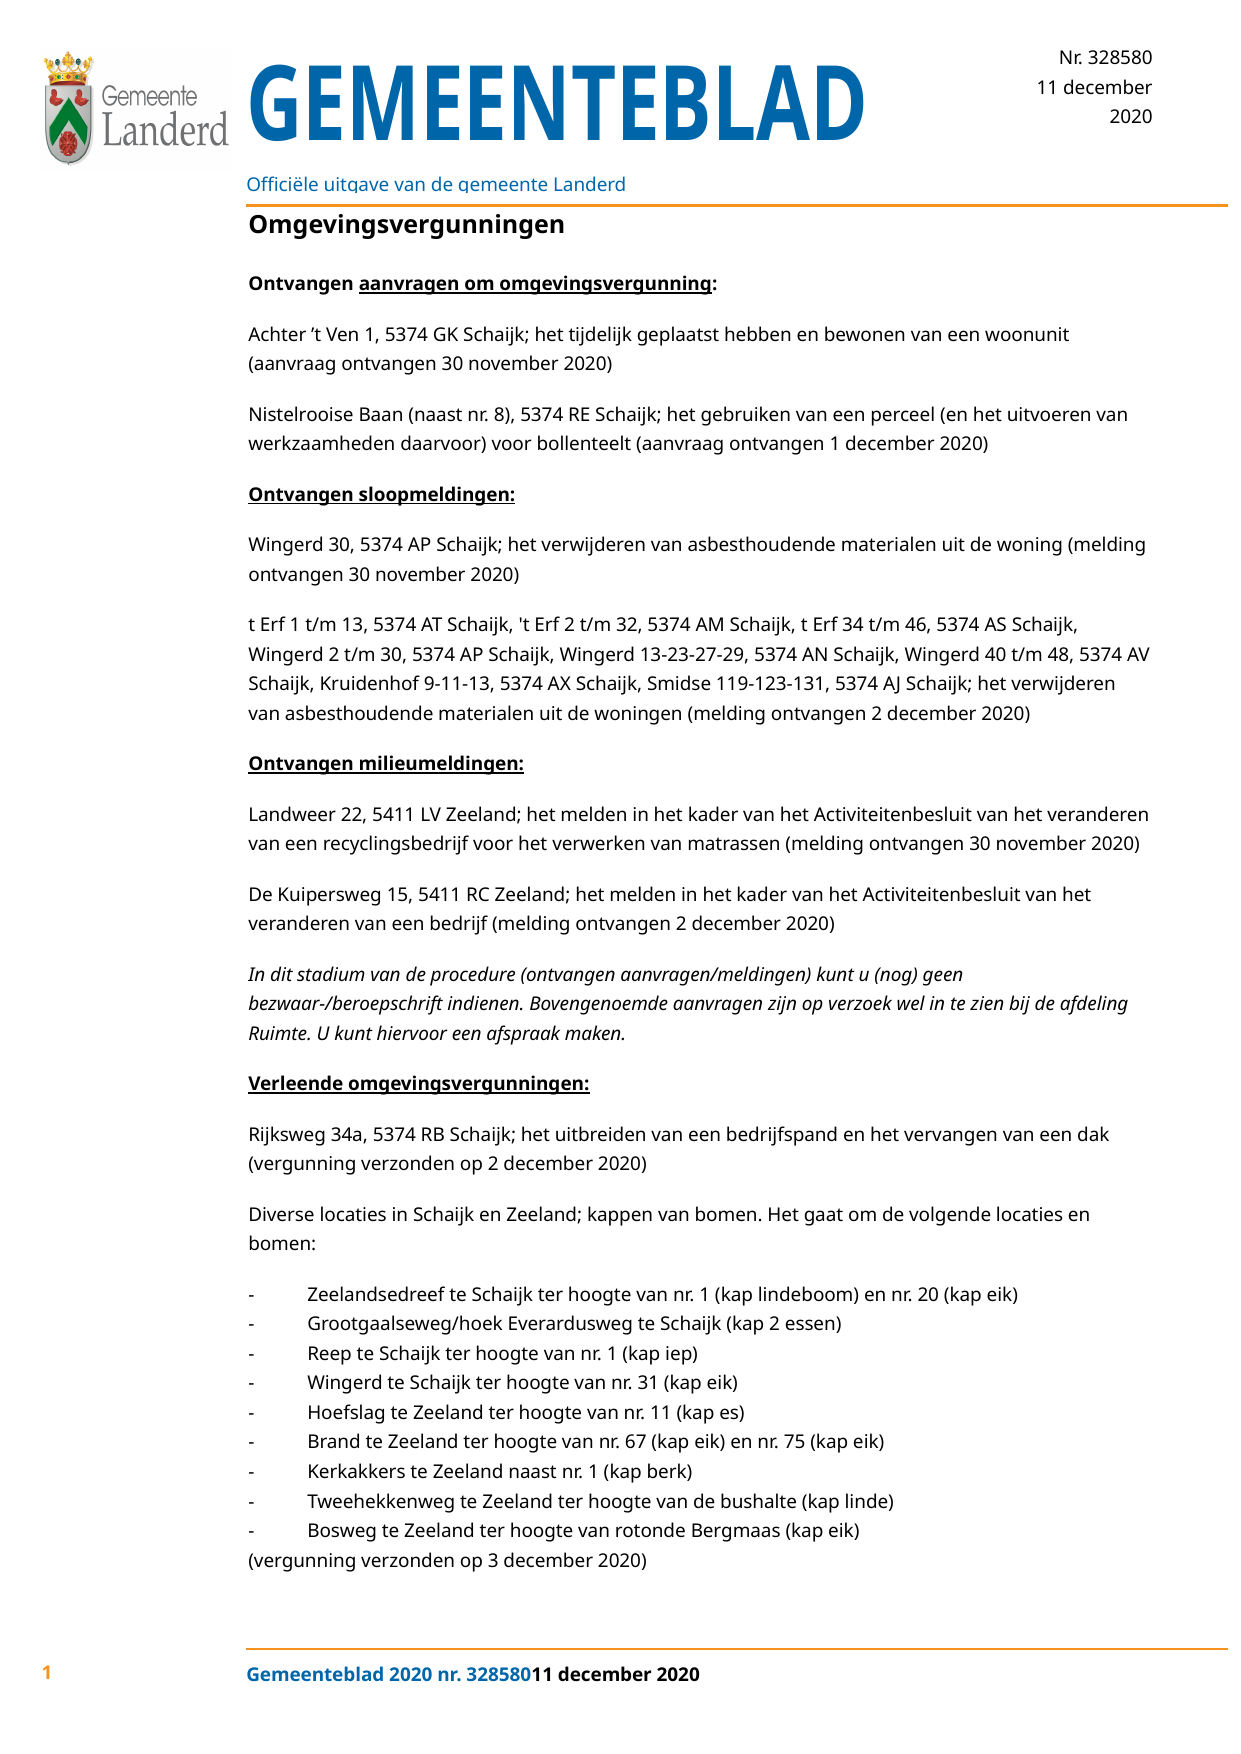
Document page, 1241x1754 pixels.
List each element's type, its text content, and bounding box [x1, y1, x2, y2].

text In dit stadium van de procedure (ontvangen aanvragen/meldingen) kunt u (nog) geen bezwaar-/beroepschrift indienen. Bovengenoemde aanvragen zijn op verzoek wel in te zien bij de afdeling Ruimte. U kunt hiervoor een afspraak maken. [248, 961, 1152, 1046]
text (vergunning verzonden op 3 december 2020) [248, 1547, 1152, 1573]
list Wingerd te Schaijk ter hoogte van nr. 31 (kap eik) [248, 1369, 1152, 1395]
text Omgevingsvergunningen [248, 207, 1152, 241]
list Zeelandsedreef te Schaijk ter hoogte van nr. 1 (kap lindeboom) en nr. 20 (kap eik) [248, 1281, 1152, 1306]
list Bosweg te Zeeland ter hoogte van rotonde Bergmaas (kap eik) [248, 1517, 1152, 1543]
text t Erf 1 t/m 13, 5374 AT Schaijk, 't Erf 2 t/m 32, 5374 AM Schaijk, t Erf 34 t/m 46, 5374 AS Schaijk, Wingerd 2 t/m 30, 5374 AP Schaijk, Wingerd 13-23-27-29, 5374 AN Schaijk, Wingerd 40 t/m 48, 5374 AV Schaijk, Kruidenhof 9-11-13, 5374 AX Schaijk, Smidse 119-123-131, 5374 AJ Schaijk; het verwijderen van asbesthoudende materialen uit de woningen (melding ontvangen 2 december 2020) [248, 611, 1152, 726]
text Ontvangen sloopmeldingen: [248, 481, 1152, 506]
text Ontvangen milieumeldingen: [248, 750, 1152, 776]
list Hoefslag te Zeeland ter hoogte van nr. 11 (kap es) [248, 1399, 1152, 1425]
list Reep te Schaijk ter hoogte van nr. 1 (kap iep) [248, 1340, 1152, 1366]
text Verleende omgevingsvergunningen: [248, 1070, 1152, 1096]
text De Kuipersweg 15, 5411 RC Zeeland; het melden in het kader van het Activiteitenbesluit van het veranderen van een bedrijf (melding ontvangen 2 december 2020) [248, 881, 1152, 936]
list Brand te Zeeland ter hoogte van nr. 67 (kap eik) en nr. 75 (kap eik) [248, 1429, 1152, 1454]
picture [41, 47, 231, 172]
text Nistelrooise Baan (naast nr. 8), 5374 RE Schaijk; het gebruiken van een perceel (en het uitvoeren van werkzaamheden daarvoor) voor bollenteelt (aanvraag ontvangen 1 december 2020) [248, 401, 1152, 456]
text Wingerd 30, 5374 AP Schaijk; het verwijderen van asbesthoudende materialen uit de woning (melding ontvangen 30 november 2020) [248, 531, 1152, 586]
text Diverse locaties in Schaijk en Zeeland; kappen van bomen. Het gaat om de volgende locaties en bomen: [248, 1201, 1152, 1256]
text Achter ’t Ven 1, 5374 GK Schaijk; het tijdelijk geplaatst hebben en bewonen van een woonunit (aanvraag ontvangen 30 november 2020) [248, 321, 1152, 376]
list Kerkakkers te Zeeland naast nr. 1 (kap berk) [248, 1458, 1152, 1484]
list Tweehekkenweg te Zeeland ter hoogte van de bushalte (kap linde) [248, 1488, 1152, 1513]
text Landweer 22, 5411 LV Zeeland; het melden in het kader van het Activiteitenbesluit van het veranderen van een recyclingsbedrijf voor het verwerken van matrassen (melding ontvangen 30 november 2020) [248, 801, 1152, 856]
list Grootgaalseweg/hoek Everardusweg te Schaijk (kap 2 essen) [248, 1310, 1152, 1336]
text Ontvangen aanvragen om omgevingsvergunning: [248, 270, 1152, 296]
text Rijksweg 34a, 5374 RB Schaijk; het uitbreiden van een bedrijfspand en het vervangen van een dak (vergunning verzonden op 2 december 2020) [248, 1121, 1152, 1176]
